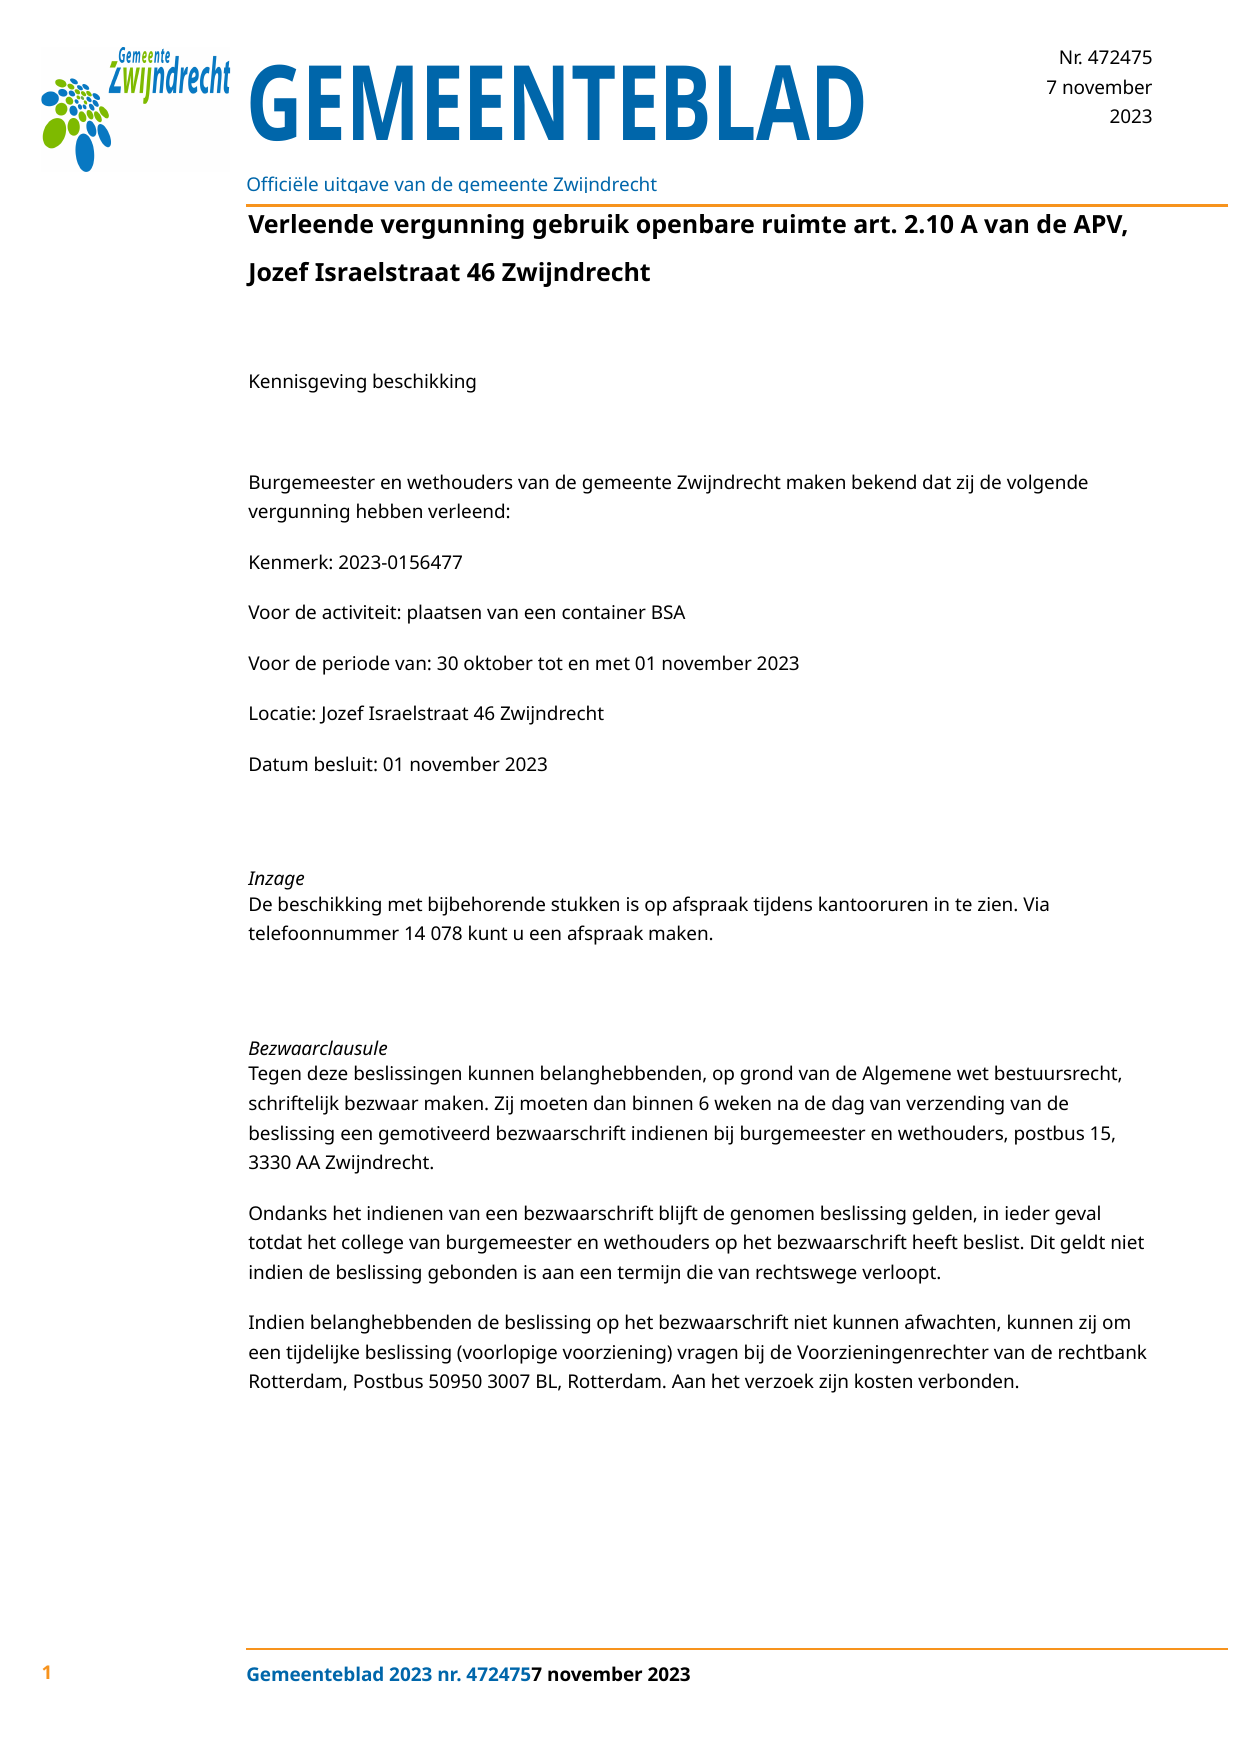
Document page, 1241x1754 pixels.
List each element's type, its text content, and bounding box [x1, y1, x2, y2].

text Verleende vergunning gebruik openbare ruimte art. 2.10 A van de APV, Jozef Israelstraat 46 Zwijndrecht [248, 207, 1152, 288]
text Indien belanghebbenden de beslissing op het bezwaarschrift niet kunnen afwachten, kunnen zij om een tijdelijke beslissing (voorlopige voorziening) vragen bij de Voorzieningenrechter van de rechtbank Rotterdam, Postbus 50950 3007 BL, Rotterdam. Aan het verzoek zijn kosten verbonden. [248, 1309, 1152, 1394]
text Locatie: Jozef Israelstraat 46 Zwijndrecht [248, 700, 1152, 726]
picture [41, 47, 231, 172]
text Voor de periode van: 30 oktober tot en met 01 november 2023 [248, 650, 1152, 676]
text De beschikking met bijbehorende stukken is op afspraak tijdens kantooruren in te zien. Via telefoonnummer 14 078 kunt u een afspraak maken. [248, 891, 1152, 946]
text Voor de activiteit: plaatsen van een container BSA [248, 599, 1152, 625]
text Ondanks het indienen van een bezwaarschrift blijft de genomen beslissing gelden, in ieder geval totdat het college van burgemeester en wethouders op het bezwaarschrift heeft beslist. Dit geldt niet indien de beslissing gebonden is aan een termijn die van rechtswege verloopt. [248, 1200, 1152, 1285]
text Kennisgeving beschikking [248, 368, 1152, 394]
text Bezwaarclausule [248, 1035, 1152, 1061]
text Inzage [248, 865, 1152, 891]
text Tegen deze beslissingen kunnen belanghebbenden, op grond van de Algemene wet bestuursrecht, schriftelijk bezwaar maken. Zij moeten dan binnen 6 weken na de dag van verzending van de beslissing een gemotiveerd bezwaarschrift indienen bij burgemeester en wethouders, postbus 15, 3330 AA Zwijndrecht. [248, 1061, 1152, 1175]
text Burgemeester en wethouders van de gemeente Zwijndrecht maken bekend dat zij de volgende vergunning hebben verleend: [248, 469, 1152, 524]
text Datum besluit: 01 november 2023 [248, 751, 1152, 777]
text Kenmerk: 2023-0156477 [248, 549, 1152, 575]
